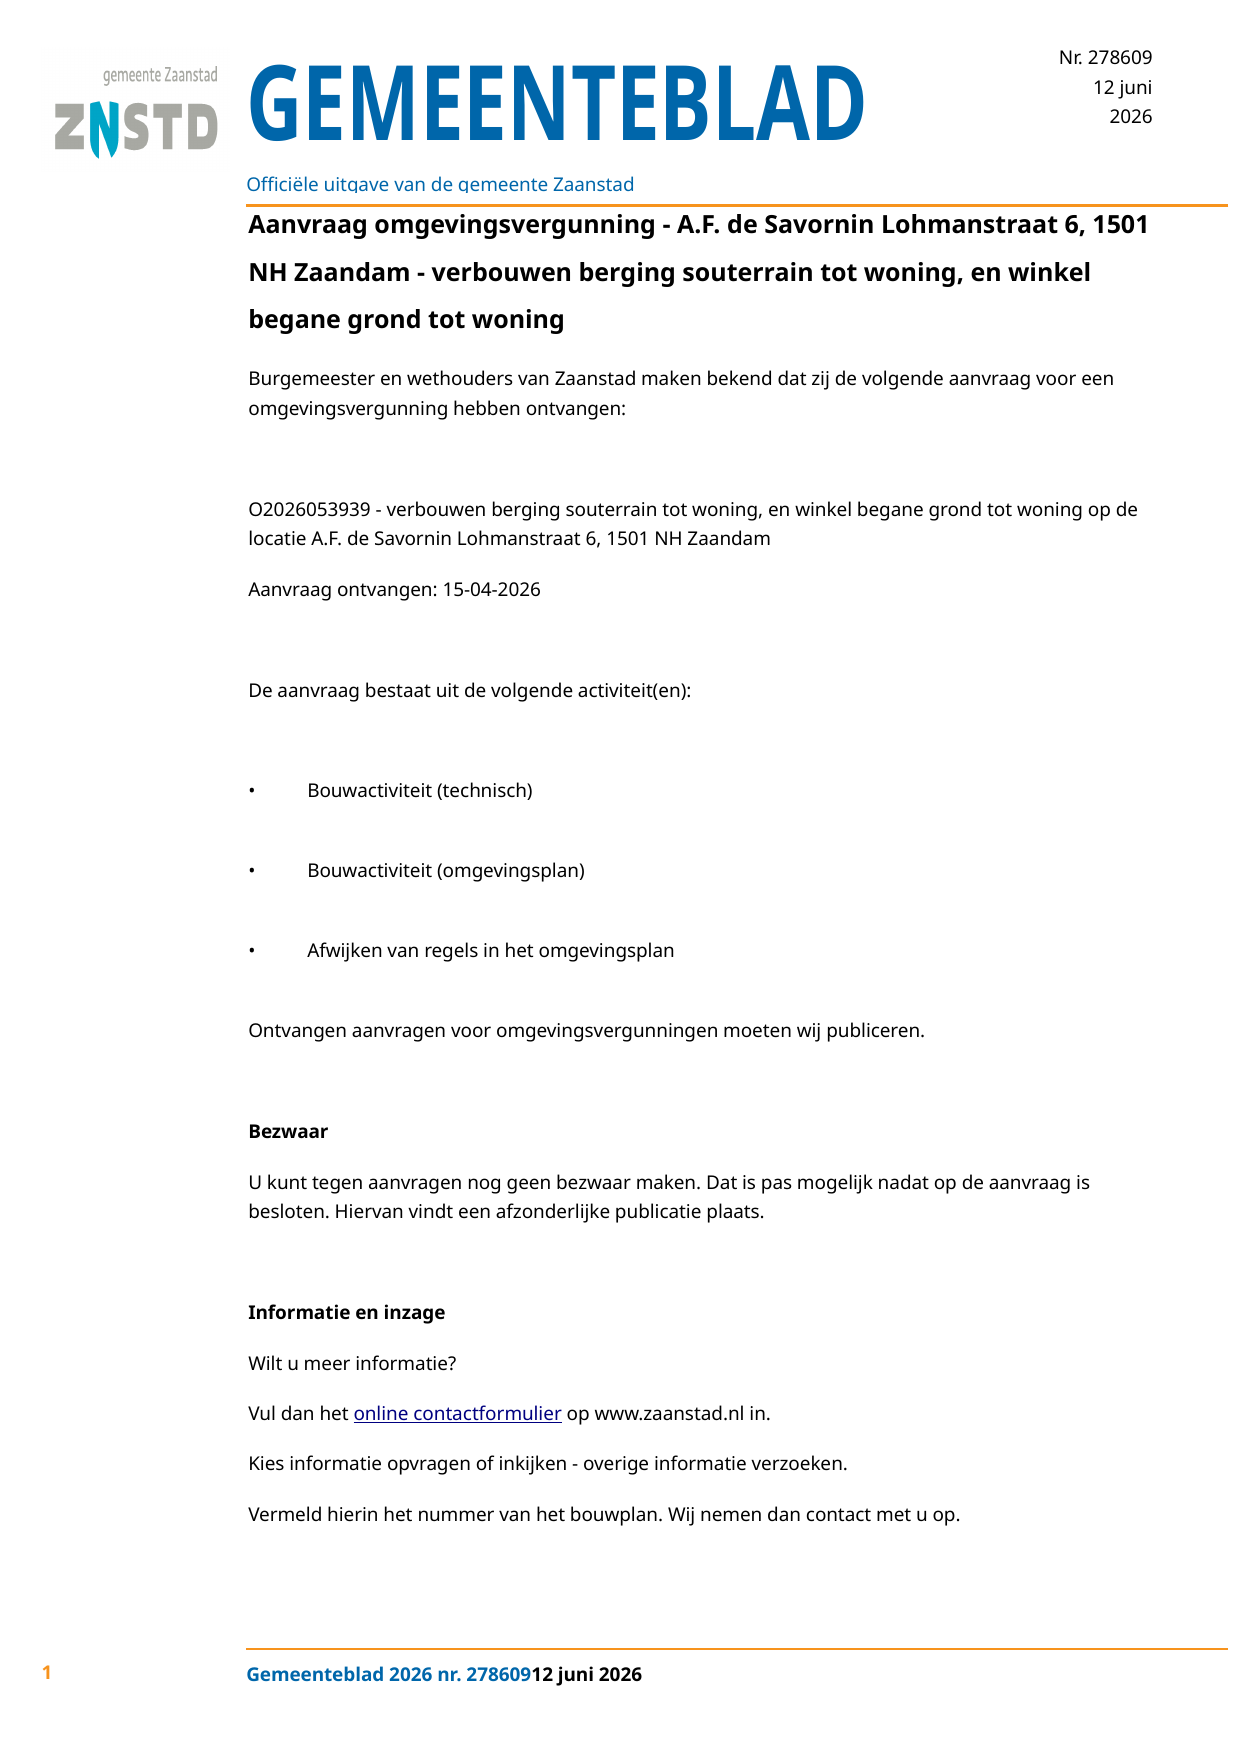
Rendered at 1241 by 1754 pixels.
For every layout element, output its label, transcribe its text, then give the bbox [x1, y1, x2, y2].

text Aanvraag ontvangen: 15-04-2026 [248, 576, 1152, 602]
text Burgemeester en wethouders van Zaanstad maken bekend dat zij de volgende aanvraag voor een omgevingsvergunning hebben ontvangen: [248, 366, 1152, 421]
text Kies informatie opvragen of inkijken - overige informatie verzoeken. [248, 1451, 1152, 1476]
list Bouwactiviteit (omgevingsplan) [248, 858, 1152, 883]
text Bezwaar [248, 1118, 1152, 1144]
text Vul dan het online contactformulier op www.zaanstad.nl in. [248, 1400, 1152, 1426]
text Ontvangen aanvragen voor omgevingsvergunningen moeten wij publiceren. [248, 1018, 1152, 1043]
text U kunt tegen aanvragen nog geen bezwaar maken. Dat is pas mogelijk nadat op de aanvraag is besloten. Hiervan vindt een afzonderlijke publicatie plaats. [248, 1169, 1152, 1224]
picture [41, 47, 231, 172]
text Aanvraag omgevingsvergunning - A.F. de Savornin Lohmanstraat 6, 1501 NH Zaandam - verbouwen berging souterrain tot woning, en winkel begane grond tot woning [248, 207, 1152, 336]
text Wilt u meer informatie? [248, 1350, 1152, 1375]
text O2026053939 - verbouwen berging souterrain tot woning, en winkel begane grond tot woning op de locatie A.F. de Savornin Lohmanstraat 6, 1501 NH Zaandam [248, 496, 1152, 551]
text De aanvraag bestaat uit de volgende activiteit(en): [248, 677, 1152, 702]
text Vermeld hierin het nummer van het bouwplan. Wij nemen dan contact met u op. [248, 1501, 1152, 1527]
list Bouwactiviteit (technisch) [248, 778, 1152, 803]
text Informatie en inzage [248, 1299, 1152, 1325]
list Afwijken van regels in het omgevingsplan [248, 938, 1152, 963]
